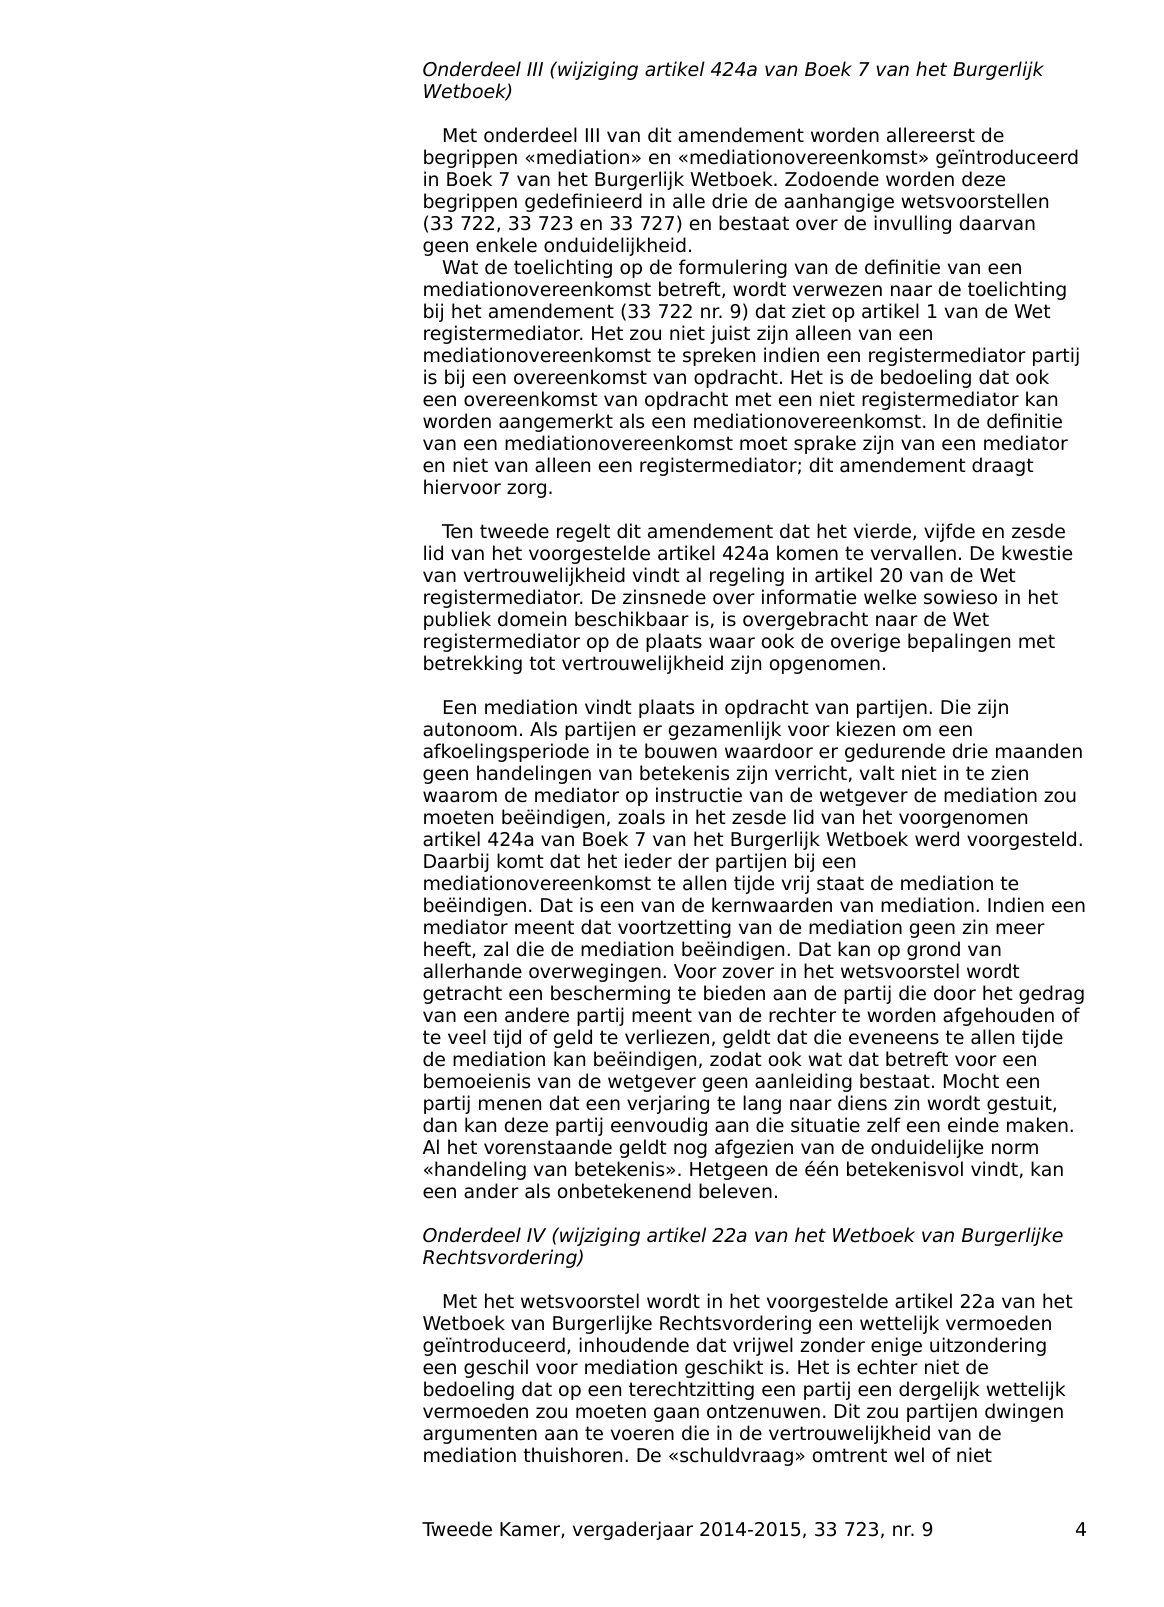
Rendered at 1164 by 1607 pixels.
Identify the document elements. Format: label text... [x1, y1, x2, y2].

text Met het wetsvoorstel wordt in het voorgestelde artikel 22a van het Wetboek van Burgerlijke Rechtsvordering een wettelijk vermoeden geïntroduceerd, inhoudende dat vrijwel zonder enige uitzondering een geschil voor mediation geschikt is. Het is echter niet de bedoeling dat op een terechtzitting een partij een dergelijk wettelijk vermoeden zou moeten gaan ontzenuwen. Dit zou partijen dwingen argumenten aan te voeren die in de vertrouwelijkheid van de mediation thuishoren. De «schuldvraag» omtrent wel of niet [422, 1291, 1087, 1467]
subtitle Onderdeel III (wijziging artikel 424a van Boek 7 van het Burgerlijk Wetboek) [422, 59, 1087, 103]
text Wat de toelichting op de formulering van de definitie van een mediationovereenkomst betreft, wordt verwezen naar de toelichting bij het amendement (33 722 nr. 9) dat ziet op artikel 1 van de Wet registermediator. Het zou niet juist zijn alleen van een mediationovereenkomst te spreken indien een registermediator partij is bij een overeenkomst van opdracht. Het is de bedoeling dat ook een overeenkomst van opdracht met een niet registermediator kan worden aangemerkt als een mediationovereenkomst. In de definitie van een mediationovereenkomst moet sprake zijn van een mediator en niet van alleen een registermediator; dit amendement draagt hiervoor zorg. [422, 257, 1087, 499]
text Een mediation vindt plaats in opdracht van partijen. Die zijn autonoom. Als partijen er gezamenlijk voor kiezen om een afkoelingsperiode in te bouwen waardoor er gedurende drie maanden geen handelingen van betekenis zijn verricht, valt niet in te zien waarom de mediator op instructie van de wetgever de mediation zou moeten beëindigen, zoals in het zesde lid van het voorgenomen artikel 424a van Boek 7 van het Burgerlijk Wetboek werd voorgesteld. Daarbij komt dat het ieder der partijen bij een mediationovereenkomst te allen tijde vrij staat de mediation te beëindigen. Dat is een van de kernwaarden van mediation. Indien een mediator meent dat voortzetting van de mediation geen zin meer heeft, zal die de mediation beëindigen. Dat kan op grond van allerhande overwegingen. Voor zover in het wetsvoorstel wordt getracht een bescherming te bieden aan de partij die door het gedrag van een andere partij meent van de rechter te worden afgehouden of te veel tijd of geld te verliezen, geldt dat die eveneens te allen tijde de mediation kan beëindigen, zodat ook wat dat betreft voor een bemoeienis van de wetgever geen aanleiding bestaat. Mocht een partij menen dat een verjaring te lang naar diens zin wordt gestuit, dan kan deze partij eenvoudig aan die situatie zelf een einde maken. Al het vorenstaande geldt nog afgezien van de onduidelijke norm «handeling van betekenis». Hetgeen de één betekenisvol vindt, kan een ander als onbetekenend beleven. [422, 697, 1087, 1203]
text Ten tweede regelt dit amendement dat het vierde, vijfde en zesde lid van het voorgestelde artikel 424a komen te vervallen. De kwestie van vertrouwelijkheid vindt al regeling in artikel 20 van de Wet registermediator. De zinsnede over informatie welke sowieso in het publiek domein beschikbaar is, is overgebracht naar de Wet registermediator op de plaats waar ook de overige bepalingen met betrekking tot vertrouwelijkheid zijn opgenomen. [422, 521, 1087, 675]
subtitle Onderdeel IV (wijziging artikel 22a van het Wetboek van Burgerlijke Rechtsvordering) [422, 1225, 1087, 1269]
text Met onderdeel III van dit amendement worden allereerst de begrippen «mediation» en «mediationovereenkomst» geïntroduceerd in Boek 7 van het Burgerlijk Wetboek. Zodoende worden deze begrippen gedefinieerd in alle drie de aanhangige wetsvoorstellen (33 722, 33 723 en 33 727) en bestaat over de invulling daarvan geen enkele onduidelijkheid. [422, 125, 1087, 257]
